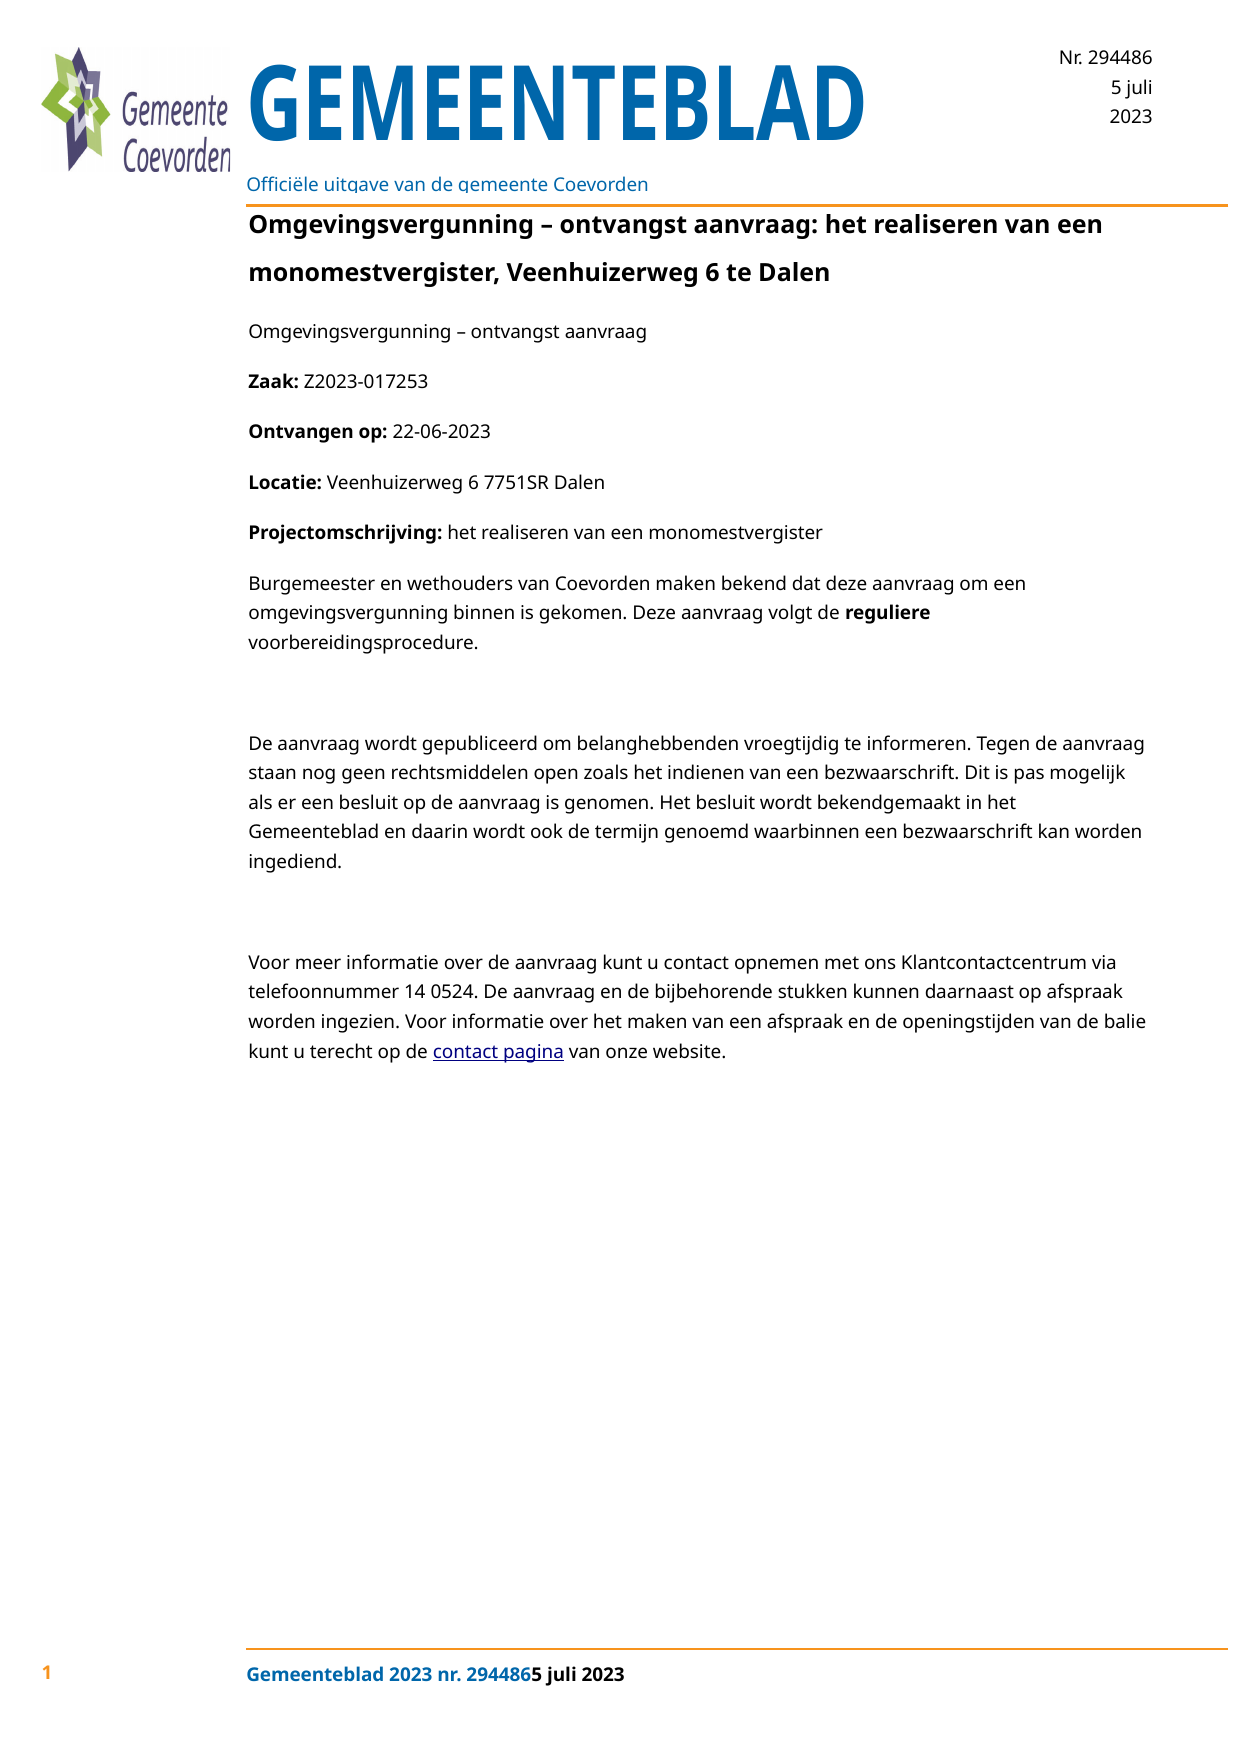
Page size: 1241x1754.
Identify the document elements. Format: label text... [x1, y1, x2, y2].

text Ontvangen op: 22-06-2023 [248, 419, 1152, 444]
text Voor meer informatie over de aanvraag kunt u contact opnemen met ons Klantcontactcentrum via telefoonnummer 14 0524. De aanvraag en de bijbehorende stukken kunnen daarnaast op afspraak worden ingezien. Voor informatie over het maken van een afspraak en de openingstijden van de balie kunt u terecht op de contact pagina van onze website. [248, 949, 1152, 1064]
picture [41, 47, 231, 172]
text Locatie: Veenhuizerweg 6 7751SR Dalen [248, 469, 1152, 495]
text Burgemeester en wethouders van Coevorden maken bekend dat deze aanvraag om een omgevingsvergunning binnen is gekomen. Deze aanvraag volgt de reguliere voorbereidingsprocedure. [248, 570, 1152, 655]
text Omgevingsvergunning – ontvangst aanvraag [248, 318, 1152, 344]
text Omgevingsvergunning – ontvangst aanvraag: het realiseren van een monomestvergister, Veenhuizerweg 6 te Dalen [248, 207, 1152, 288]
text De aanvraag wordt gepubliceerd om belanghebbenden vroegtijdig te informeren. Tegen de aanvraag staan nog geen rechtsmiddelen open zoals het indienen van een bezwaarschrift. Dit is pas mogelijk als er een besluit op de aanvraag is genomen. Het besluit wordt bekendgemaakt in het Gemeenteblad en daarin wordt ook de termijn genoemd waarbinnen een bezwaarschrift kan worden ingediend. [248, 730, 1152, 874]
text Zaak: Z2023-017253 [248, 368, 1152, 394]
text Projectomschrijving: het realiseren van een monomestvergister [248, 519, 1152, 545]
